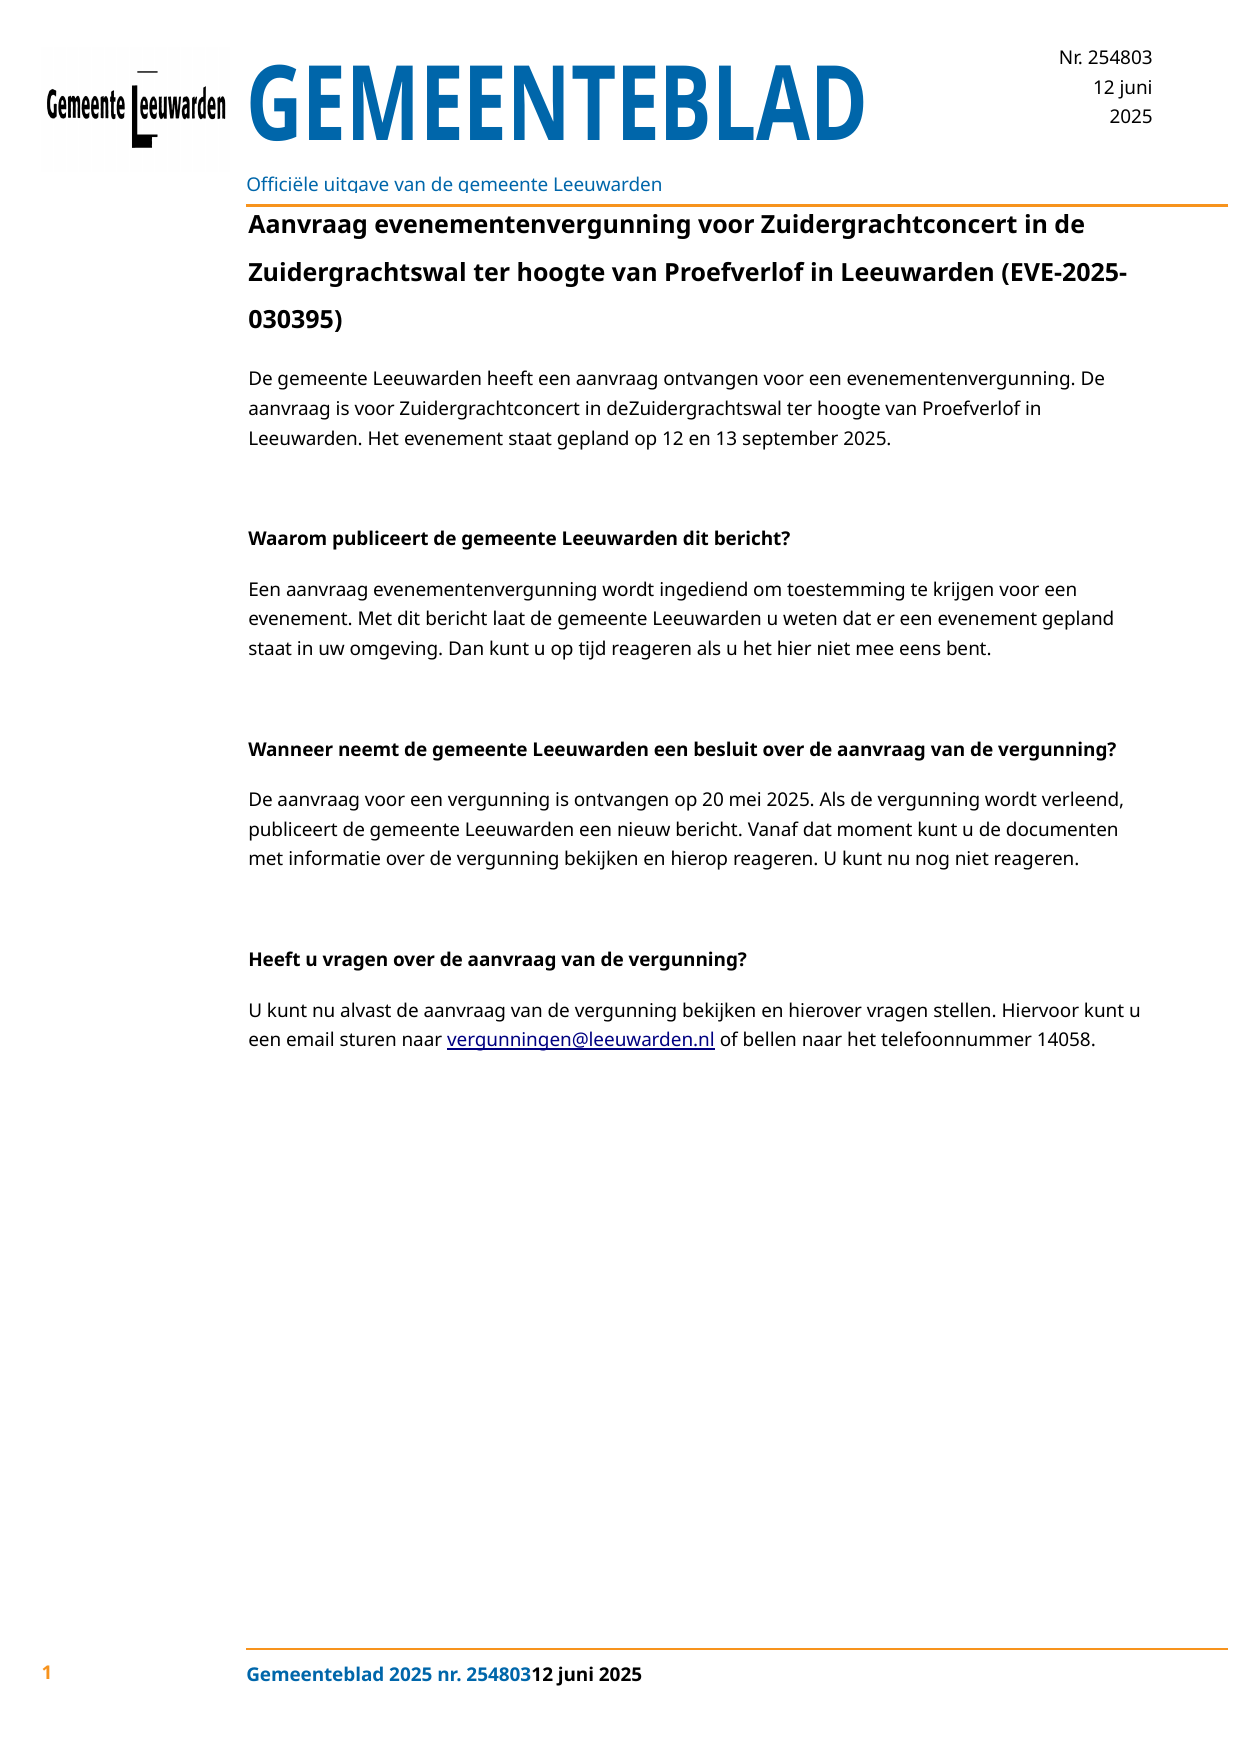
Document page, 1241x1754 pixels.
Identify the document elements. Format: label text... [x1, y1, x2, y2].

text Een aanvraag evenementenvergunning wordt ingediend om toestemming te krijgen voor een evenement. Met dit bericht laat de gemeente Leeuwarden u weten dat er een evenement gepland staat in uw omgeving. Dan kunt u op tijd reageren als u het hier niet mee eens bent. [248, 576, 1152, 661]
picture [41, 47, 231, 172]
text Wanneer neemt de gemeente Leeuwarden een besluit over de aanvraag van de vergunning? [248, 736, 1152, 762]
text Heeft u vragen over de aanvraag van de vergunning? [248, 946, 1152, 972]
text Aanvraag evenementenvergunning voor Zuidergrachtconcert in de Zuidergrachtswal ter hoogte van Proefverlof in Leeuwarden (EVE-2025-030395) [248, 207, 1152, 336]
text Waarom publiceert de gemeente Leeuwarden dit bericht? [248, 526, 1152, 551]
text U kunt nu alvast de aanvraag van de vergunning bekijken en hierover vragen stellen. Hiervoor kunt u een email sturen naar vergunningen@leeuwarden.nl of bellen naar het telefoonnummer 14058. [248, 997, 1152, 1052]
text De aanvraag voor een vergunning is ontvangen op 20 mei 2025. Als de vergunning wordt verleend, publiceert de gemeente Leeuwarden een nieuw bericht. Vanaf dat moment kunt u de documenten met informatie over de vergunning bekijken en hierop reageren. U kunt nu nog niet reageren. [248, 786, 1152, 871]
text De gemeente Leeuwarden heeft een aanvraag ontvangen voor een evenementenvergunning. De aanvraag is voor Zuidergrachtconcert in deZuidergrachtswal ter hoogte van Proefverlof in Leeuwarden. Het evenement staat gepland op 12 en 13 september 2025. [248, 366, 1152, 450]
